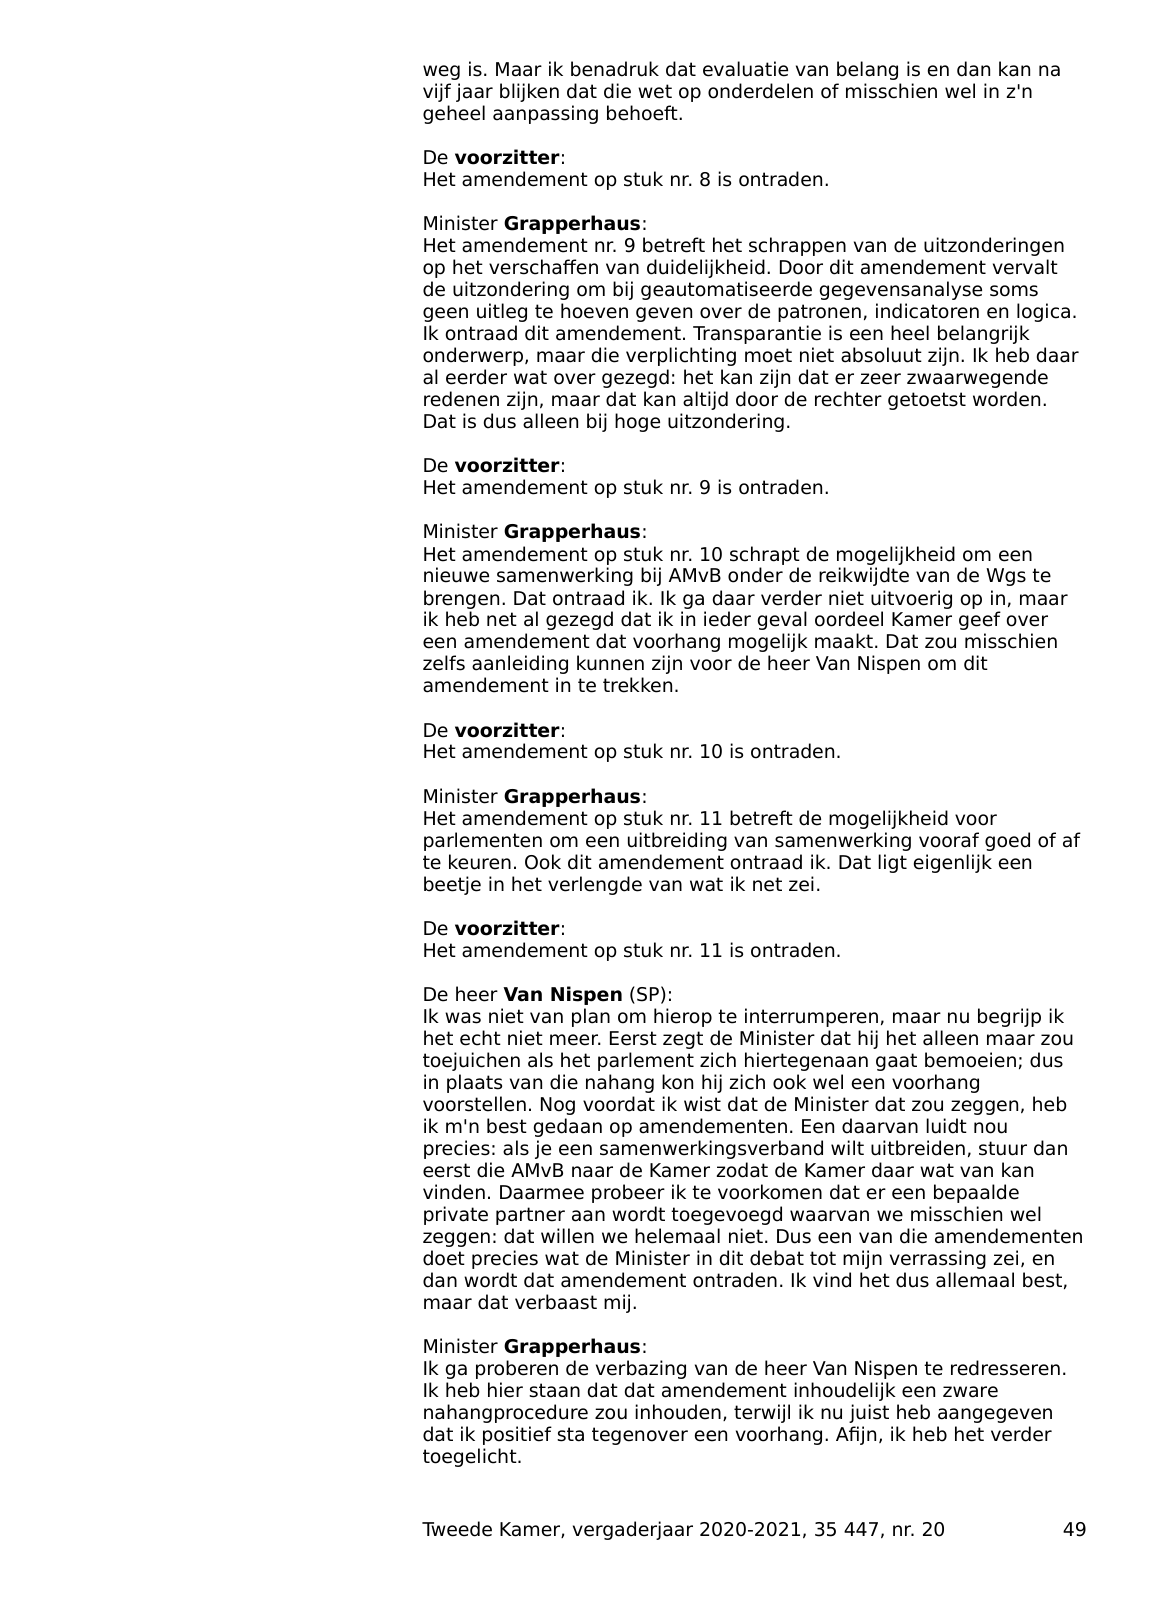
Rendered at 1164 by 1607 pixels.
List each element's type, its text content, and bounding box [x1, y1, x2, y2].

text Ik ga proberen de verbazing van de heer Van Nispen te redresseren. Ik heb hier staan dat dat amendement inhoudelijk een zware nahangprocedure zou inhouden, terwijl ik nu juist heb aangegeven dat ik positief sta tegenover een voorhang. Afijn, ik heb het verder toegelicht. [422, 1358, 1087, 1468]
text Het amendement op stuk nr. 10 schrapt de mogelijkheid om een nieuwe samenwerking bij AMvB onder de reikwijdte van de Wgs te brengen. Dat ontraad ik. Ik ga daar verder niet uitvoerig op in, maar ik heb net al gezegd dat ik in ieder geval oordeel Kamer geef over een amendement dat voorhang mogelijk maakt. Dat zou misschien zelfs aanleiding kunnen zijn voor de heer Van Nispen om dit amendement in te trekken. [422, 543, 1087, 697]
text Het amendement op stuk nr. 9 is ontraden. [422, 477, 1087, 499]
text De voorzitter: [422, 147, 1087, 169]
text Minister Grapperhaus: [422, 1336, 1087, 1358]
text De voorzitter: [422, 455, 1087, 477]
text Het amendement op stuk nr. 8 is ontraden. [422, 169, 1087, 191]
text De voorzitter: [422, 719, 1087, 741]
text De voorzitter: [422, 918, 1087, 940]
text Het amendement op stuk nr. 11 betreft de mogelijkheid voor parlementen om een uitbreiding van samenwerking vooraf goed of af te keuren. Ook dit amendement ontraad ik. Dat ligt eigenlijk een beetje in het verlengde van wat ik net zei. [422, 808, 1087, 896]
text Het amendement op stuk nr. 11 is ontraden. [422, 940, 1087, 962]
text weg is. Maar ik benadruk dat evaluatie van belang is en dan kan na vijf jaar blijken dat die wet op onderdelen of misschien wel in z'n geheel aanpassing behoeft. [422, 59, 1087, 125]
text Ik was niet van plan om hierop te interrumperen, maar nu begrijp ik het echt niet meer. Eerst zegt de Minister dat hij het alleen maar zou toejuichen als het parlement zich hiertegenaan gaat bemoeien; dus in plaats van die nahang kon hij zich ook wel een voorhang voorstellen. Nog voordat ik wist dat de Minister dat zou zeggen, heb ik m'n best gedaan op amendementen. Een daarvan luidt nou precies: als je een samenwerkingsverband wilt uitbreiden, stuur dan eerst die AMvB naar de Kamer zodat de Kamer daar wat van kan vinden. Daarmee probeer ik te voorkomen dat er een bepaalde private partner aan wordt toegevoegd waarvan we misschien wel zeggen: dat willen we helemaal niet. Dus een van die amendementen doet precies wat de Minister in dit debat tot mijn verrassing zei, en dan wordt dat amendement ontraden. Ik vind het dus allemaal best, maar dat verbaast mij. [422, 1006, 1087, 1313]
text Minister Grapperhaus: [422, 521, 1087, 543]
text Het amendement op stuk nr. 10 is ontraden. [422, 741, 1087, 763]
text De heer Van Nispen (SP): [422, 984, 1087, 1006]
text Het amendement nr. 9 betreft het schrappen van de uitzonderingen op het verschaffen van duidelijkheid. Door dit amendement vervalt de uitzondering om bij geautomatiseerde gegevensanalyse soms geen uitleg te hoeven geven over de patronen, indicatoren en logica. Ik ontraad dit amendement. Transparantie is een heel belangrijk onderwerp, maar die verplichting moet niet absoluut zijn. Ik heb daar al eerder wat over gezegd: het kan zijn dat er zeer zwaarwegende redenen zijn, maar dat kan altijd door de rechter getoetst worden. Dat is dus alleen bij hoge uitzondering. [422, 235, 1087, 433]
text Minister Grapperhaus: [422, 213, 1087, 235]
text Minister Grapperhaus: [422, 786, 1087, 808]
